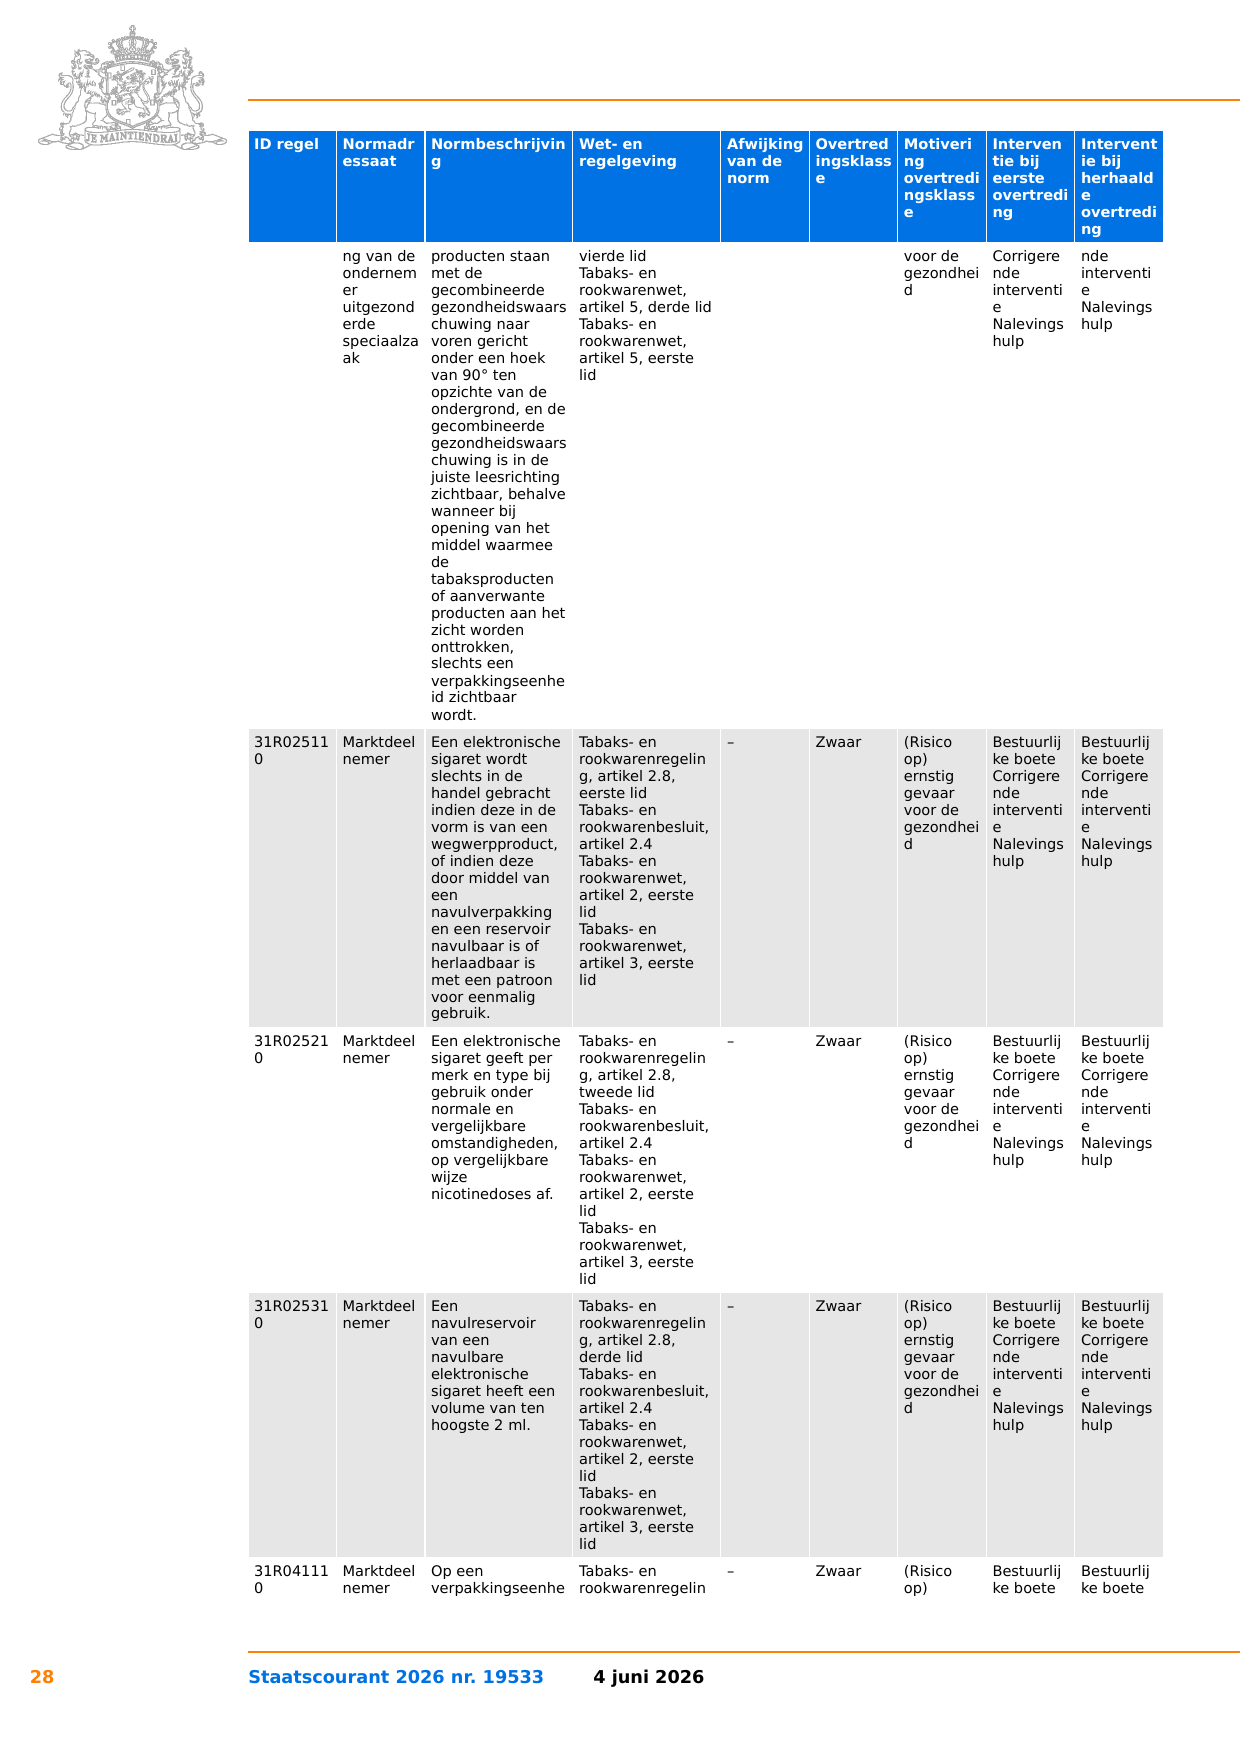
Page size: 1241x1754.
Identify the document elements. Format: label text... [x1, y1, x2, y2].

table_cell [721, 243, 809, 728]
table_cell 31R025110 [249, 729, 336, 1027]
table_cell Een elektronische sigaret geeft per merk en type bij gebruik onder normale en vergelijkbare omstandigheden, op vergelijkbare wijze nicotinedoses af. [426, 1028, 572, 1292]
table_cell vierde lid Tabaks- en rookwarenwet, artikel 5, derde lid Tabaks- en rookwarenwet, artikel 5, eerste lid [573, 243, 720, 728]
table_header Interventie bij herhaalde overtreding [1075, 131, 1163, 242]
table_cell nde interventie Nalevingshulp [1075, 243, 1163, 728]
table_cell 31R025310 [249, 1293, 336, 1557]
table_cell Tabaks- en rookwarenregeling, artikel 2.8, derde lid Tabaks- en rookwarenbesluit, artikel 2.4 Tabaks- en rookwarenwet, artikel 2, eerste lid Tabaks- en rookwarenwet, artikel 3, eerste lid [573, 1293, 720, 1557]
table_cell (Risico op) ernstig gevaar voor de gezondheid [898, 729, 986, 1027]
table_cell Marktdeelnemer [337, 1028, 424, 1292]
table_cell ng van de ondernemer uitgezonderde speciaalzaak [337, 243, 424, 728]
table_cell Bestuurlijke boete Corrigerende interventie Nalevingshulp [987, 1028, 1074, 1292]
table_cell Bestuurlijke boete [987, 1558, 1074, 1602]
table_cell Corrigerende interventie Nalevingshulp [987, 243, 1074, 728]
picture [38, 25, 227, 150]
table_cell Zwaar [810, 1558, 897, 1602]
table_cell Marktdeelnemer [337, 729, 424, 1027]
table_header Normadressaat [337, 131, 424, 242]
table_cell Tabaks- en rookwarenregeling, artikel 2.8, eerste lid Tabaks- en rookwarenbesluit, artikel 2.4 Tabaks- en rookwarenwet, artikel 2, eerste lid Tabaks- en rookwarenwet, artikel 3, eerste lid [573, 729, 720, 1027]
table_cell – [721, 729, 809, 1027]
table_cell Tabaks- en rookwarenregeling, artikel 2.8, tweede lid Tabaks- en rookwarenbesluit, artikel 2.4 Tabaks- en rookwarenwet, artikel 2, eerste lid Tabaks- en rookwarenwet, artikel 3, eerste lid [573, 1028, 720, 1292]
table_cell voor de gezondheid [898, 243, 986, 728]
table_cell – [721, 1558, 809, 1602]
table_cell Zwaar [810, 729, 897, 1027]
table_cell Marktdeelnemer [337, 1558, 424, 1602]
table_cell (Risico op) ernstig gevaar voor de gezondheid [898, 1028, 986, 1292]
table_header ID regel [249, 131, 336, 242]
table_cell Bestuurlijke boete Corrigerende interventie Nalevingshulp [1075, 1028, 1163, 1292]
table_header Wet- en regelgeving [573, 131, 720, 242]
table_cell Zwaar [810, 1028, 897, 1292]
table_cell Bestuurlijke boete Corrigerende interventie Nalevingshulp [987, 1293, 1074, 1557]
table_cell (Risico op) ernstig gevaar voor de gezondheid [898, 1293, 986, 1557]
table_cell Tabaks- en rookwarenregelin [573, 1558, 720, 1602]
table_cell 31R041110 [249, 1558, 336, 1602]
table_header Normbeschrijving [426, 131, 572, 242]
table_header Afwijking van de norm [721, 131, 809, 242]
table_cell 31R025210 [249, 1028, 336, 1292]
table_cell Zwaar [810, 1293, 897, 1557]
table_cell – [721, 1028, 809, 1292]
table_cell Bestuurlijke boete Corrigerende interventie Nalevingshulp [987, 729, 1074, 1027]
table_header Interventie bij eerste overtreding [987, 131, 1074, 242]
table_cell producten staan met de gecombineerde gezondheidswaarschuwing naar voren gericht onder een hoek van 90° ten opzichte van de ondergrond, en de gecombineerde gezondheidswaarschuwing is in de juiste leesrichting zichtbaar, behalve wanneer bij opening van het middel waarmee de tabaksproducten of aanverwante producten aan het zicht worden onttrokken, slechts een verpakkingseenheid zichtbaar wordt. [426, 243, 572, 728]
table_cell – [721, 1293, 809, 1557]
table_cell [810, 243, 897, 728]
table_cell Bestuurlijke boete [1075, 1558, 1163, 1602]
table_cell Een navulreservoir van een navulbare elektronische sigaret heeft een volume van ten hoogste 2 ml. [426, 1293, 572, 1557]
table_cell [249, 243, 336, 728]
table_header Motivering overtredingsklasse [898, 131, 986, 242]
table_cell Bestuurlijke boete Corrigerende interventie Nalevingshulp [1075, 1293, 1163, 1557]
table_cell Marktdeelnemer [337, 1293, 424, 1557]
table_cell Op een verpakkingseenhe [426, 1558, 572, 1602]
table_cell Bestuurlijke boete Corrigerende interventie Nalevingshulp [1075, 729, 1163, 1027]
table_header Overtredingsklasse [810, 131, 897, 242]
table_cell Een elektronische sigaret wordt slechts in de handel gebracht indien deze in de vorm is van een wegwerpproduct, of indien deze door middel van een navulverpakking en een reservoir navulbaar is of herlaadbaar is met een patroon voor eenmalig gebruik. [426, 729, 572, 1027]
table_cell (Risico op) [898, 1558, 986, 1602]
